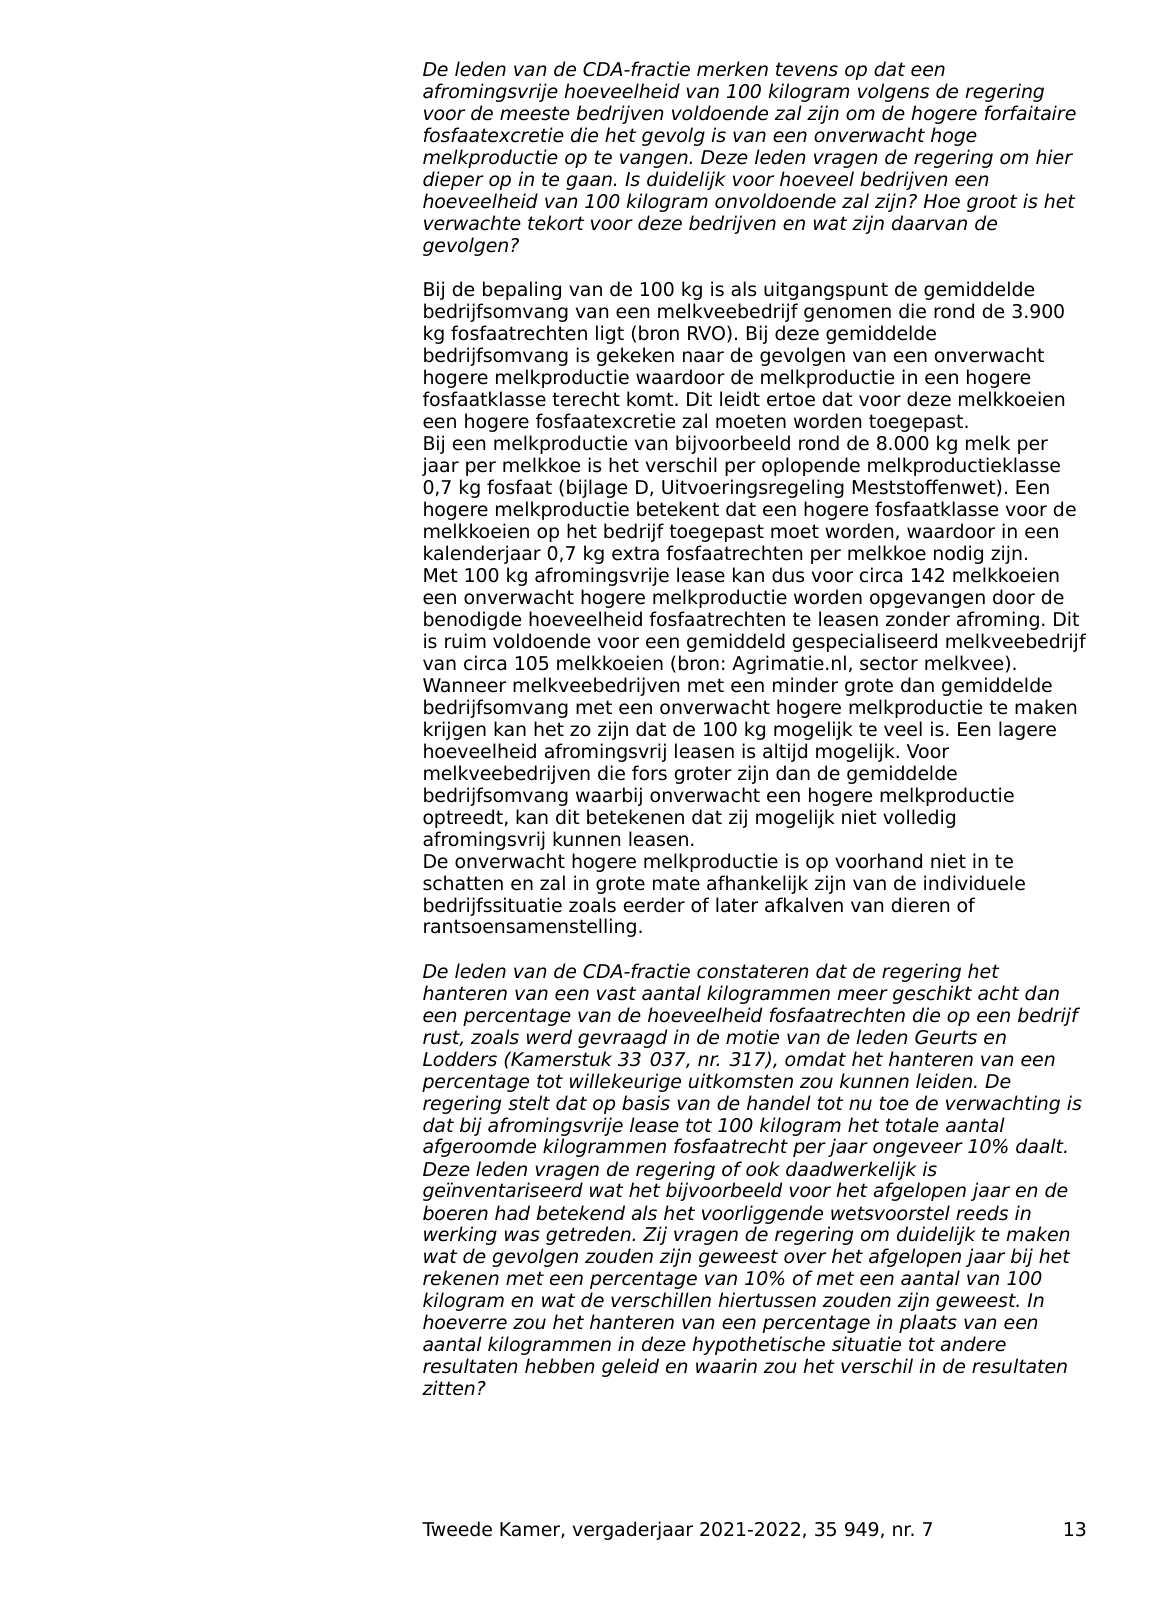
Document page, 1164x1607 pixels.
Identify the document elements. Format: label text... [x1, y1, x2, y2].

text De leden van de CDA-fractie merken tevens op dat een afromingsvrije hoeveelheid van 100 kilogram volgens de regering voor de meeste bedrijven voldoende zal zijn om de hogere forfaitaire fosfaatexcretie die het gevolg is van een onverwacht hoge melkproductie op te vangen. Deze leden vragen de regering om hier dieper op in te gaan. Is duidelijk voor hoeveel bedrijven een hoeveelheid van 100 kilogram onvoldoende zal zijn? Hoe groot is het verwachte tekort voor deze bedrijven en wat zijn daarvan de gevolgen? [422, 59, 1087, 257]
text Bij de bepaling van de 100 kg is als uitgangspunt de gemiddelde bedrijfsomvang van een melkveebedrijf genomen die rond de 3.900 kg fosfaatrechten ligt (bron RVO). Bij deze gemiddelde bedrijfsomvang is gekeken naar de gevolgen van een onverwacht hogere melkproductie waardoor de melkproductie in een hogere fosfaatklasse terecht komt. Dit leidt ertoe dat voor deze melkkoeien een hogere fosfaatexcretie zal moeten worden toegepast. [422, 279, 1087, 433]
text Wanneer melkveebedrijven met een minder grote dan gemiddelde bedrijfsomvang met een onverwacht hogere melkproductie te maken krijgen kan het zo zijn dat de 100 kg mogelijk te veel is. Een lagere hoeveelheid afromingsvrij leasen is altijd mogelijk. Voor melkveebedrijven die fors groter zijn dan de gemiddelde bedrijfsomvang waarbij onverwacht een hogere melkproductie optreedt, kan dit betekenen dat zij mogelijk niet volledig afromingsvrij kunnen leasen. [422, 675, 1087, 851]
text Met 100 kg afromingsvrije lease kan dus voor circa 142 melkkoeien een onverwacht hogere melkproductie worden opgevangen door de benodigde hoeveelheid fosfaatrechten te leasen zonder afroming. Dit is ruim voldoende voor een gemiddeld gespecialiseerd melkveebedrijf van circa 105 melkkoeien (bron: Agrimatie.nl, sector melkvee). [422, 565, 1087, 675]
text Bij een melkproductie van bijvoorbeeld rond de 8.000 kg melk per jaar per melkkoe is het verschil per oplopende melkproductieklasse 0,7 kg fosfaat (bijlage D, Uitvoeringsregeling Meststoffenwet). Een hogere melkproductie betekent dat een hogere fosfaatklasse voor de melkkoeien op het bedrijf toegepast moet worden, waardoor in een kalenderjaar 0,7 kg extra fosfaatrechten per melkkoe nodig zijn. [422, 433, 1087, 565]
text De leden van de CDA-fractie constateren dat de regering het hanteren van een vast aantal kilogrammen meer geschikt acht dan een percentage van de hoeveelheid fosfaatrechten die op een bedrijf rust, zoals werd gevraagd in de motie van de leden Geurts en Lodders (Kamerstuk 33 037, nr. 317), omdat het hanteren van een percentage tot willekeurige uitkomsten zou kunnen leiden. De regering stelt dat op basis van de handel tot nu toe de verwachting is dat bij afromingsvrije lease tot 100 kilogram het totale aantal afgeroomde kilogrammen fosfaatrecht per jaar ongeveer 10% daalt. Deze leden vragen de regering of ook daadwerkelijk is geïnventariseerd wat het bijvoorbeeld voor het afgelopen jaar en de boeren had betekend als het voorliggende wetsvoorstel reeds in werking was getreden. Zij vragen de regering om duidelijk te maken wat de gevolgen zouden zijn geweest over het afgelopen jaar bij het rekenen met een percentage van 10% of met een aantal van 100 kilogram en wat de verschillen hiertussen zouden zijn geweest. In hoeverre zou het hanteren van een percentage in plaats van een aantal kilogrammen in deze hypothetische situatie tot andere resultaten hebben geleid en waarin zou het verschil in de resultaten zitten? [422, 961, 1087, 1400]
text De onverwacht hogere melkproductie is op voorhand niet in te schatten en zal in grote mate afhankelijk zijn van de individuele bedrijfssituatie zoals eerder of later afkalven van dieren of rantsoensamenstelling. [422, 851, 1087, 938]
